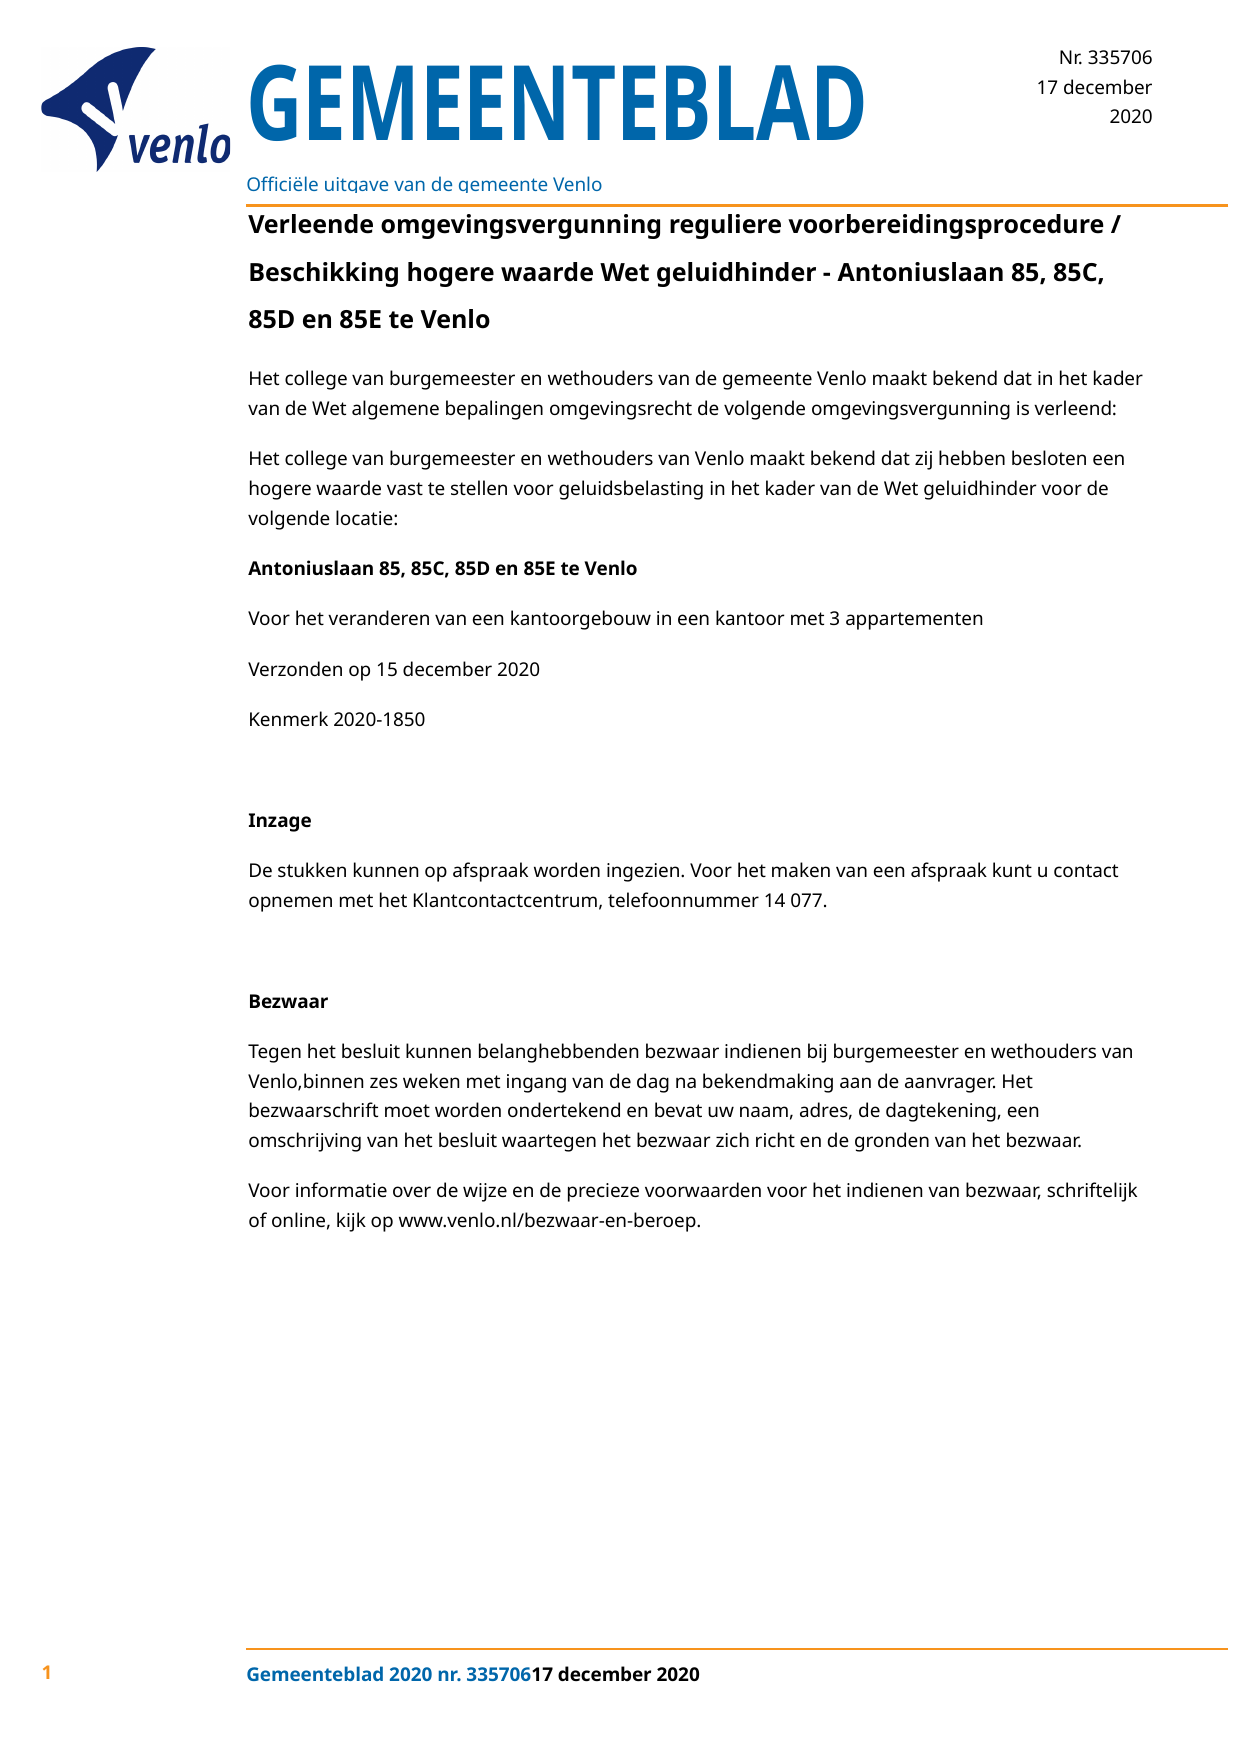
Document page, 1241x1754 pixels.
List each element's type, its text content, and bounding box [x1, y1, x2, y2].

text Bezwaar [248, 988, 1152, 1014]
picture [41, 47, 231, 172]
text Inzage [248, 807, 1152, 833]
text Antoniuslaan 85, 85C, 85D en 85E te Venlo [248, 555, 1152, 581]
text Voor informatie over de wijze en de precieze voorwaarden voor het indienen van bezwaar, schriftelijk of online, kijk op www.venlo.nl/bezwaar-en-beroep. [248, 1178, 1152, 1233]
text Verleende omgevingsvergunning reguliere voorbereidingsprocedure / Beschikking hogere waarde Wet geluidhinder - Antoniuslaan 85, 85C, 85D en 85E te Venlo [248, 207, 1152, 336]
text Voor het veranderen van een kantoorgebouw in een kantoor met 3 appartementen [248, 606, 1152, 631]
text Verzonden op 15 december 2020 [248, 656, 1152, 682]
text Het college van burgemeester en wethouders van Venlo maakt bekend dat zij hebben besloten een hogere waarde vast te stellen voor geluidsbelasting in het kader van de Wet geluidhinder voor de volgende locatie: [248, 446, 1152, 530]
text Het college van burgemeester en wethouders van de gemeente Venlo maakt bekend dat in het kader van de Wet algemene bepalingen omgevingsrecht de volgende omgevingsvergunning is verleend: [248, 366, 1152, 421]
text De stukken kunnen op afspraak worden ingezien. Voor het maken van een afspraak kunt u contact opnemen met het Klantcontactcentrum, telefoonnummer 14 077. [248, 858, 1152, 913]
text Kenmerk 2020-1850 [248, 706, 1152, 732]
text Tegen het besluit kunnen belanghebbenden bezwaar indienen bij burgemeester en wethouders van Venlo,binnen zes weken met ingang van de dag na bekendmaking aan de aanvrager. Het bezwaarschrift moet worden ondertekend en bevat uw naam, adres, de dagtekening, een omschrijving van het besluit waartegen het bezwaar zich richt en de gronden van het bezwaar. [248, 1038, 1152, 1153]
